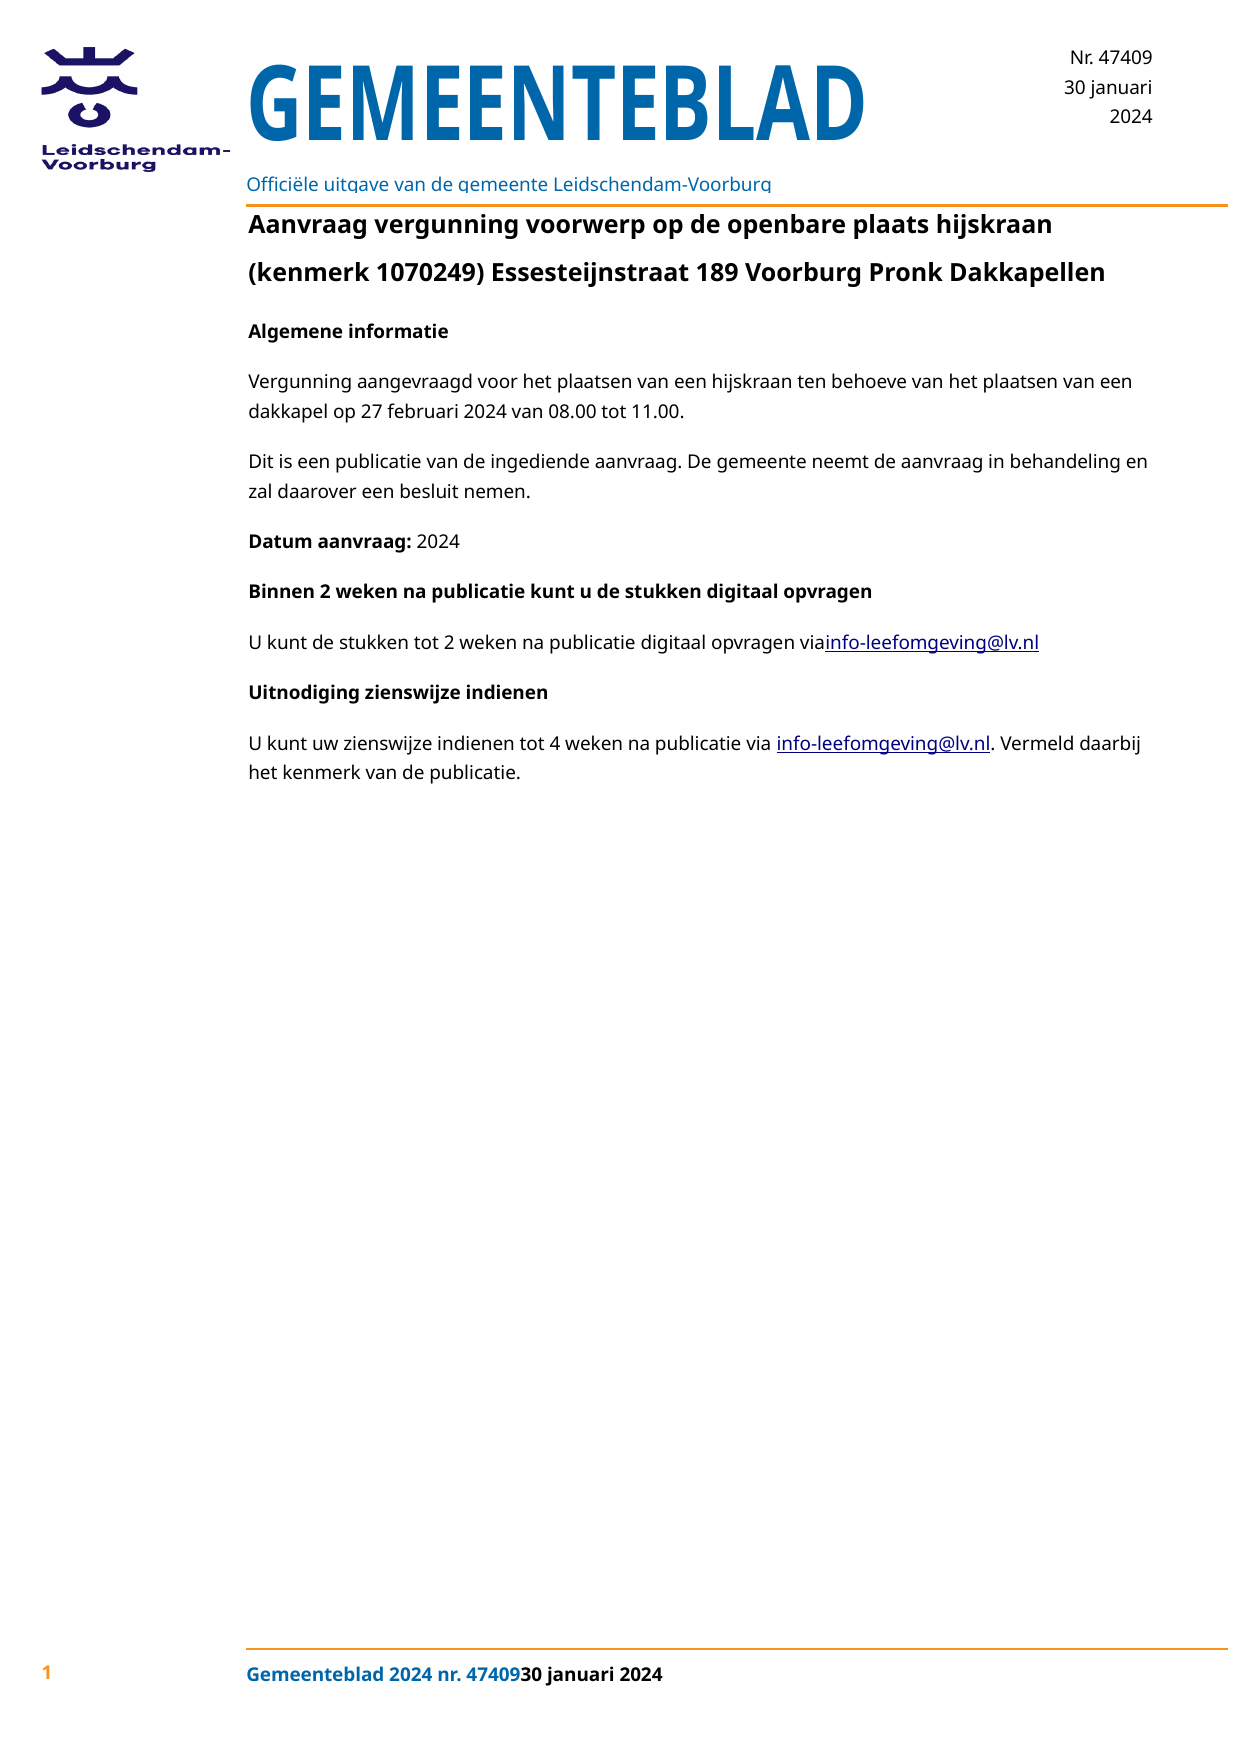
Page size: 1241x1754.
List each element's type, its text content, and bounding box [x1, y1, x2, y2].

text Dit is een publicatie van de ingediende aanvraag. De gemeente neemt de aanvraag in behandeling en zal daarover een besluit nemen. [248, 448, 1152, 504]
text Aanvraag vergunning voorwerp op de openbare plaats hijskraan (kenmerk 1070249) Essesteijnstraat 189 Voorburg Pronk Dakkapellen [248, 207, 1152, 288]
text Algemene informatie [248, 318, 1152, 344]
text U kunt uw zienswijze indienen tot 4 weken na publicatie via info-leefomgeving@lv.nl. Vermeld daarbij het kenmerk van de publicatie. [248, 730, 1152, 785]
picture [41, 47, 231, 172]
text Uitnodiging zienswijze indienen [248, 679, 1152, 705]
text Vergunning aangevraagd voor het plaatsen van een hijskraan ten behoeve van het plaatsen van een dakkapel op 27 februari 2024 van 08.00 tot 11.00. [248, 368, 1152, 424]
text Binnen 2 weken na publicatie kunt u de stukken digitaal opvragen [248, 579, 1152, 604]
text Datum aanvraag: 2024 [248, 528, 1152, 554]
text U kunt de stukken tot 2 weken na publicatie digitaal opvragen viainfo-leefomgeving@lv.nl [248, 629, 1152, 655]
